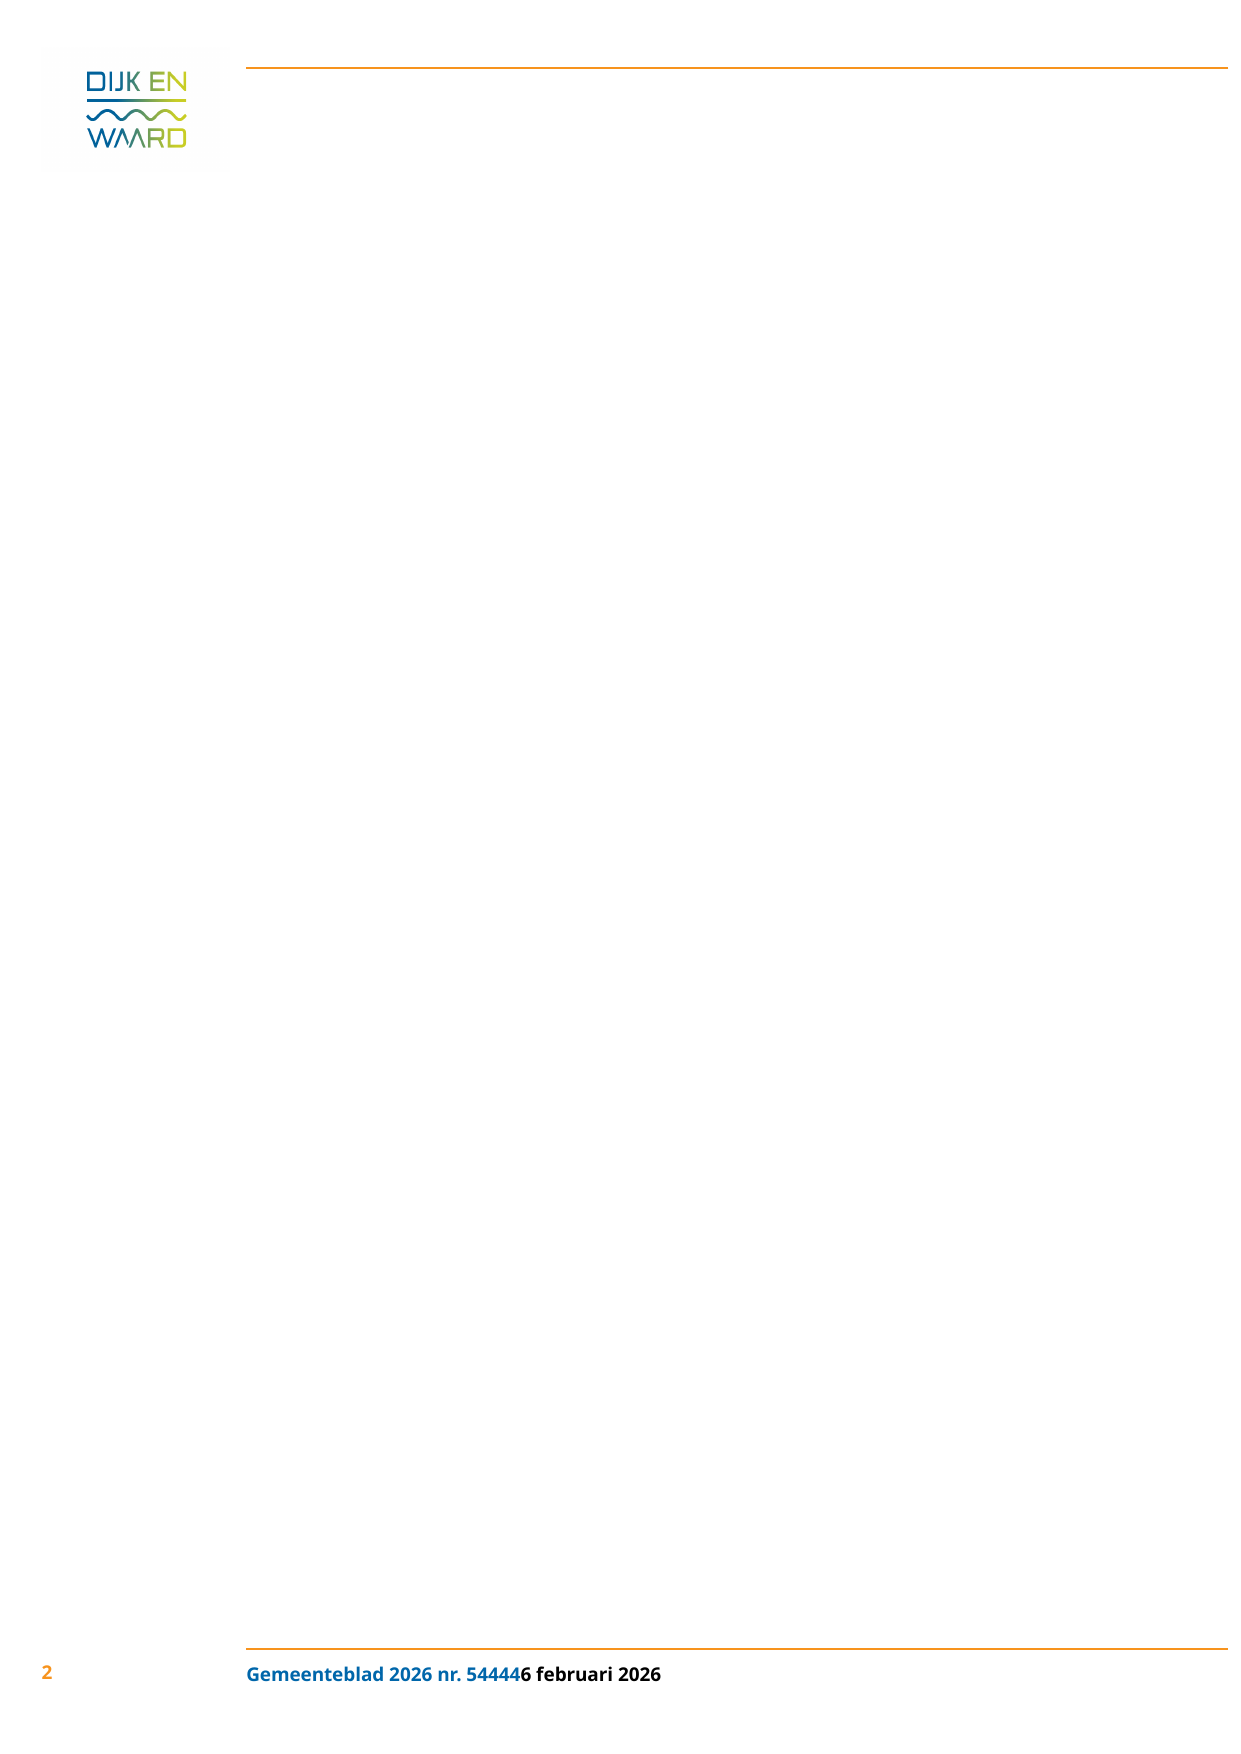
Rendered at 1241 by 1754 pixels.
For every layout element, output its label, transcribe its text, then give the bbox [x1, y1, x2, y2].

picture [41, 47, 231, 172]
text ﻿ [248, 196, 1152, 225]
